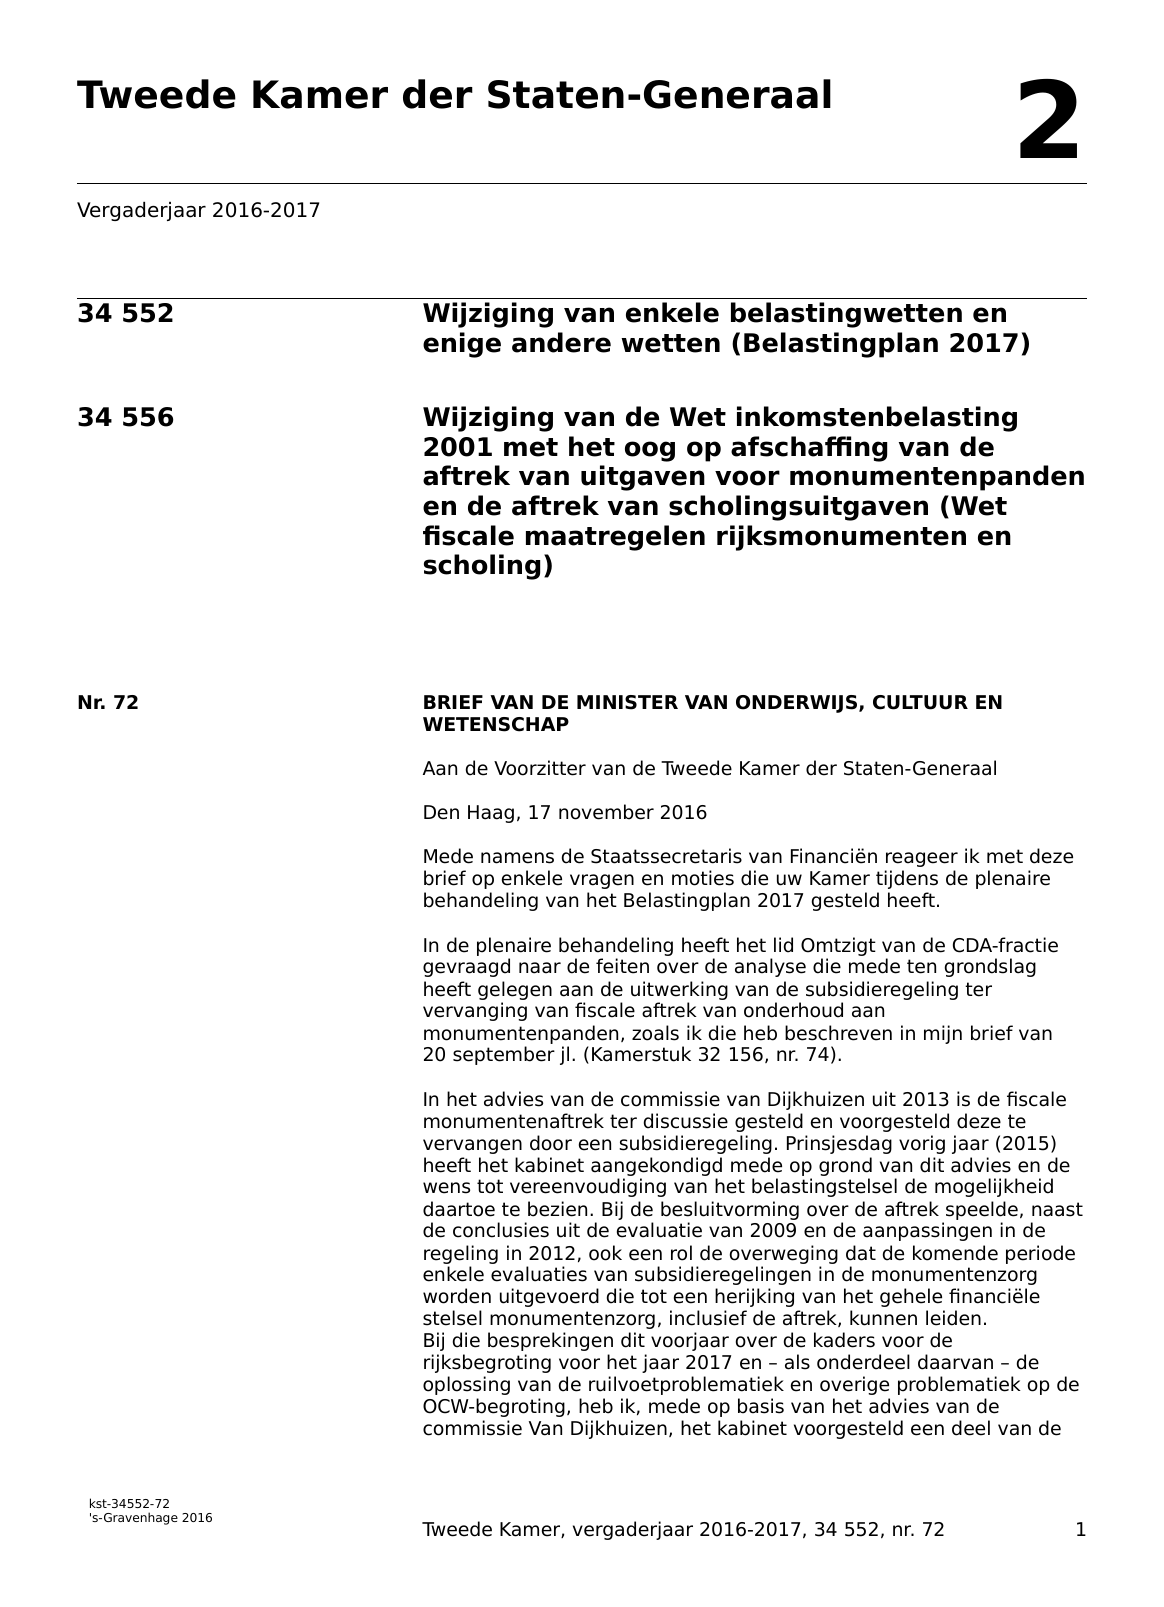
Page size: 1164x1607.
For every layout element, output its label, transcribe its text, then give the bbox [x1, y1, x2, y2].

text kst-34552-72 [88, 1497, 323, 1511]
text Den Haag, 17 november 2016 [422, 802, 1087, 824]
subtitle 34 552 Wijziging van enkele belastingwetten en enige andere wetten (Belastingplan 2017) [77, 299, 1087, 358]
text In het advies van de commissie van Dijkhuizen uit 2013 is de fiscale monumentenaftrek ter discussie gesteld en voorgesteld deze te vervangen door een subsidieregeling. Prinsjesdag vorig jaar (2015) heeft het kabinet aangekondigd mede op grond van dit advies en de wens tot vereenvoudiging van het belastingstelsel de mogelijkheid daartoe te bezien. Bij de besluitvorming over de aftrek speelde, naast de conclusies uit de evaluatie van 2009 en de aanpassingen in de regeling in 2012, ook een rol de overweging dat de komende periode enkele evaluaties van subsidieregelingen in de monumentenzorg worden uitgevoerd die tot een herijking van het gehele financiële stelsel monumentenzorg, inclusief de aftrek, kunnen leiden. [422, 1088, 1087, 1330]
text Aan de Voorzitter van de Tweede Kamer der Staten-Generaal [422, 758, 1087, 780]
text 's-Gravenhage 2016 [88, 1511, 323, 1525]
table_cell Vergaderjaar 2016-2017 [77, 184, 1087, 298]
subtitle 34 556 Wijziging van de Wet inkomstenbelasting 2001 met het oog op afschaffing van de aftrek van uitgaven voor monumentenpanden en de aftrek van scholingsuitgaven (Wet fiscale maatregelen rijksmonumenten en scholing) [77, 403, 1087, 581]
table_header 2 [886, 59, 1087, 183]
subtitle Nr. 72 BRIEF VAN DE MINISTER VAN ONDERWIJS, CULTUUR EN WETENSCHAP [77, 692, 1087, 736]
table_header Tweede Kamer der Staten-Generaal [77, 59, 886, 183]
text In de plenaire behandeling heeft het lid Omtzigt van de CDA-fractie gevraagd naar de feiten over de analyse die mede ten grondslag heeft gelegen aan de uitwerking van de subsidieregeling ter vervanging van fiscale aftrek van onderhoud aan monumentenpanden, zoals ik die heb beschreven in mijn brief van 20 september jl. (Kamerstuk 32 156, nr. 74). [422, 934, 1087, 1066]
text Mede namens de Staatssecretaris van Financiën reageer ik met deze brief op enkele vragen en moties die uw Kamer tijdens de plenaire behandeling van het Belastingplan 2017 gesteld heeft. [422, 846, 1087, 912]
text Bij die besprekingen dit voorjaar over de kaders voor de rijksbegroting voor het jaar 2017 en – als onderdeel daarvan – de oplossing van de ruilvoetproblematiek en overige problematiek op de OCW-begroting, heb ik, mede op basis van het advies van de commissie Van Dijkhuizen, het kabinet voorgesteld een deel van de [422, 1330, 1087, 1440]
